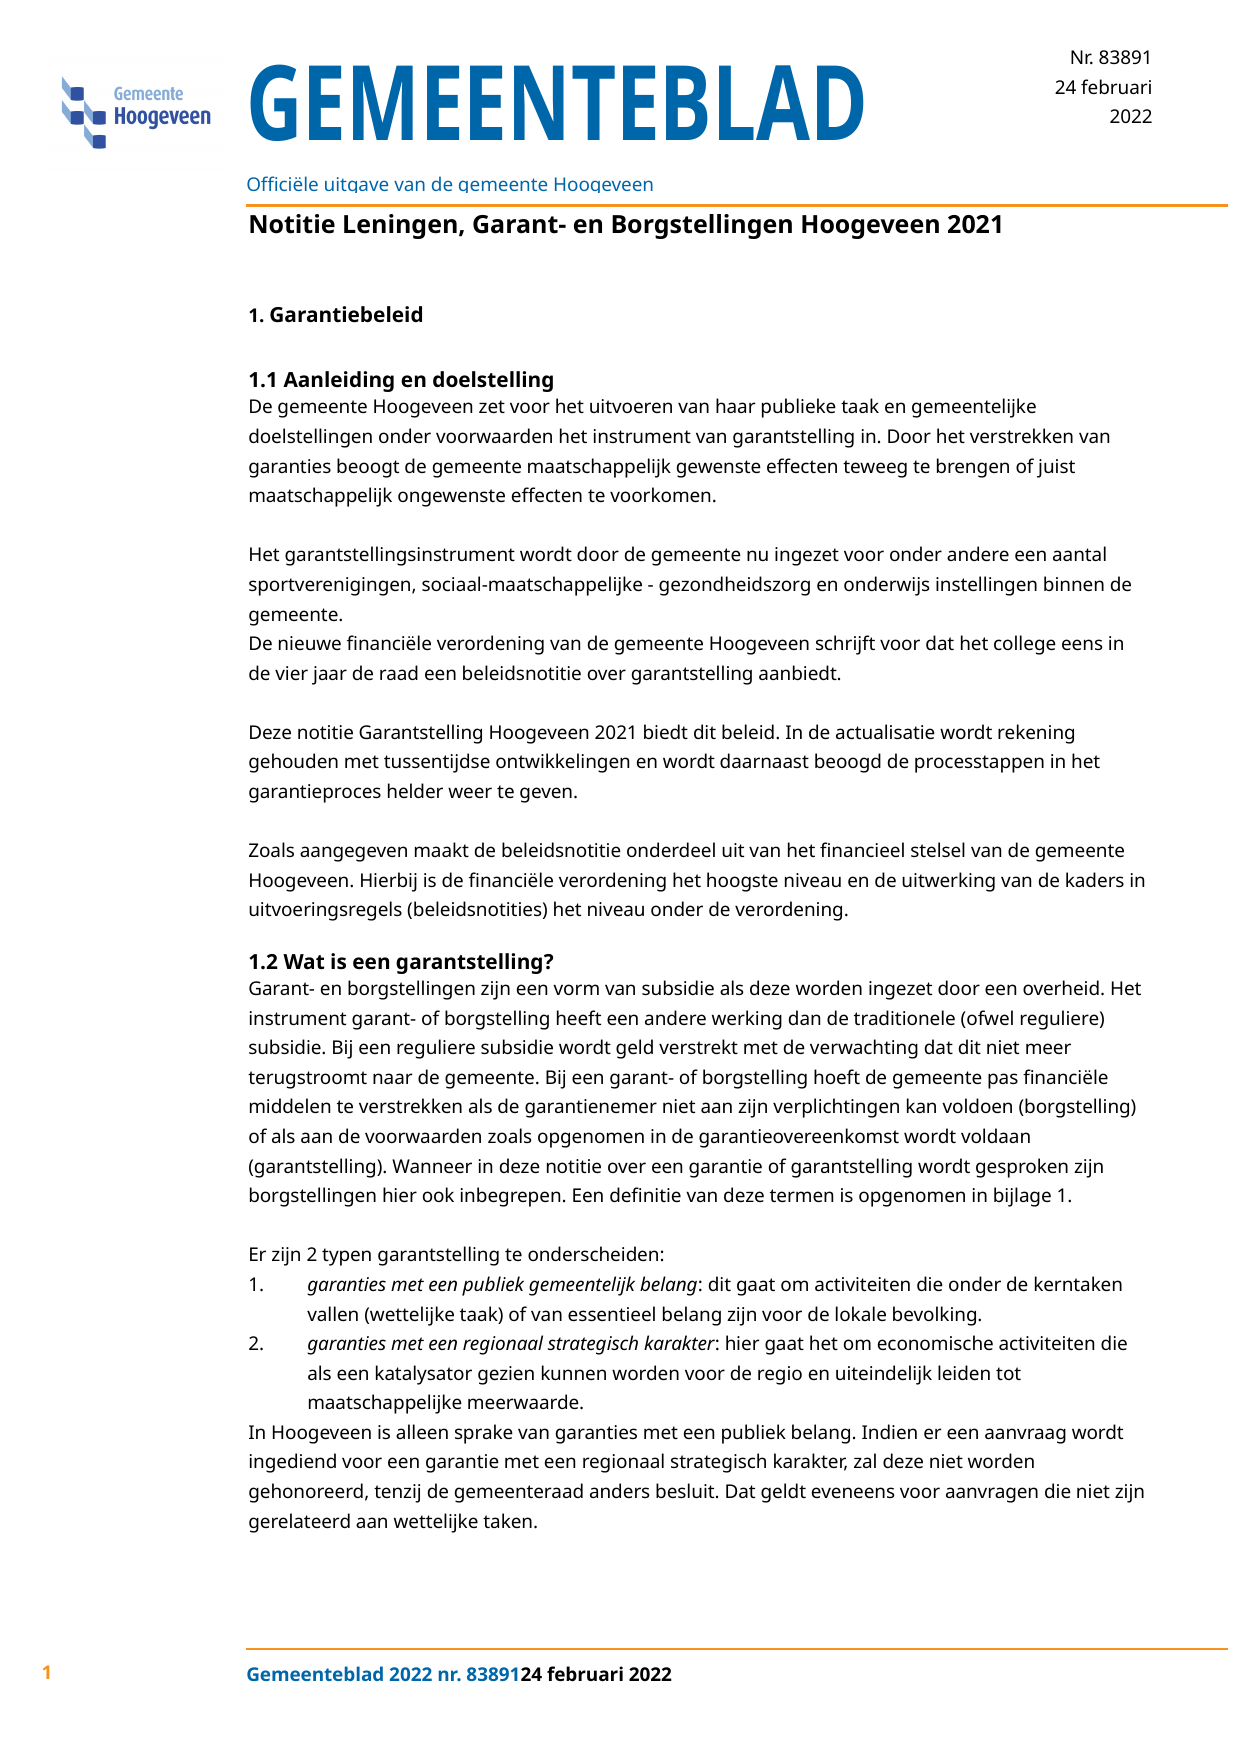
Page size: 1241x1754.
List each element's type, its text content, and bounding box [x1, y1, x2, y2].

text Garant- en borgstellingen zijn een vorm van subsidie als deze worden ingezet door een overheid. Het instrument garant- of borgstelling heeft een andere werking dan de traditionele (ofwel reguliere) subsidie. Bij een reguliere subsidie wordt geld verstrekt met de verwachting dat dit niet meer terugstroomt naar de gemeente. Bij een garant- of borgstelling hoeft de gemeente pas financiële middelen te verstrekken als de garantienemer niet aan zijn verplichtingen kan voldoen (borgstelling) of als aan de voorwaarden zoals opgenomen in de garantieovereenkomst wordt voldaan (garantstelling). Wanneer in deze notitie over een garantie of garantstelling wordt gesproken zijn borgstellingen hier ook inbegrepen. Een definitie van deze termen is opgenomen in bijlage 1. [248, 975, 1152, 1208]
text Zoals aangegeven maakt de beleidsnotitie onderdeel uit van het financieel stelsel van de gemeente Hoogeveen. Hierbij is de financiële verordening het hoogste niveau en de uitwerking van de kaders in uitvoeringsregels (beleidsnotities) het niveau onder de verordening. [248, 837, 1152, 922]
text In Hoogeveen is alleen sprake van garanties met een publiek belang. Indien er een aanvraag wordt ingediend voor een garantie met een regionaal strategisch karakter, zal deze niet worden gehonoreerd, tenzij de gemeenteraad anders besluit. Dat geldt eveneens voor aanvragen die niet zijn gerelateerd aan wettelijke taken. [248, 1419, 1152, 1534]
text Er zijn 2 typen garantstelling te onderscheiden: [248, 1242, 1152, 1267]
list garanties met een regionaal strategisch karakter: hier gaat het om economische activiteiten die als een katalysator gezien kunnen worden voor de regio en uiteindelijk leiden tot maatschappelijke meerwaarde. [248, 1330, 1152, 1415]
text De nieuwe financiële verordening van de gemeente Hoogeveen schrijft voor dat het college eens in de vier jaar de raad een beleidsnotitie over garantstelling aanbiedt. [248, 630, 1152, 686]
text Notitie Leningen, Garant- en Borgstellingen Hoogeveen 2021 [248, 207, 1152, 241]
list garanties met een publiek gemeentelijk belang: dit gaat om activiteiten die onder de kerntaken vallen (wettelijke taak) of van essentieel belang zijn voor de lokale bevolking. [248, 1271, 1152, 1327]
text 1.1 Aanleiding en doelstelling [248, 365, 1152, 394]
text Deze notitie Garantstelling Hoogeveen 2021 biedt dit beleid. In de actualisatie wordt rekening gehouden met tussentijdse ontwikkelingen en wordt daarnaast beoogd de processtappen in het garantieproces helder weer te geven. [248, 719, 1152, 804]
picture [41, 47, 231, 172]
text 1. Garantiebeleid [248, 300, 1152, 328]
text De gemeente Hoogeveen zet voor het uitvoeren van haar publieke taak en gemeentelijke doelstellingen onder voorwaarden het instrument van garantstelling in. Door het verstrekken van garanties beoogt de gemeente maatschappelijk gewenste effecten teweeg te brengen of juist maatschappelijk ongewenste effecten te voorkomen. [248, 394, 1152, 508]
text 1.2 Wat is een garantstelling? [248, 947, 1152, 975]
text Het garantstellingsinstrument wordt door de gemeente nu ingezet voor onder andere een aantal sportverenigingen, sociaal-maatschappelijke - gezondheidszorg en onderwijs instellingen binnen de gemeente. [248, 542, 1152, 626]
